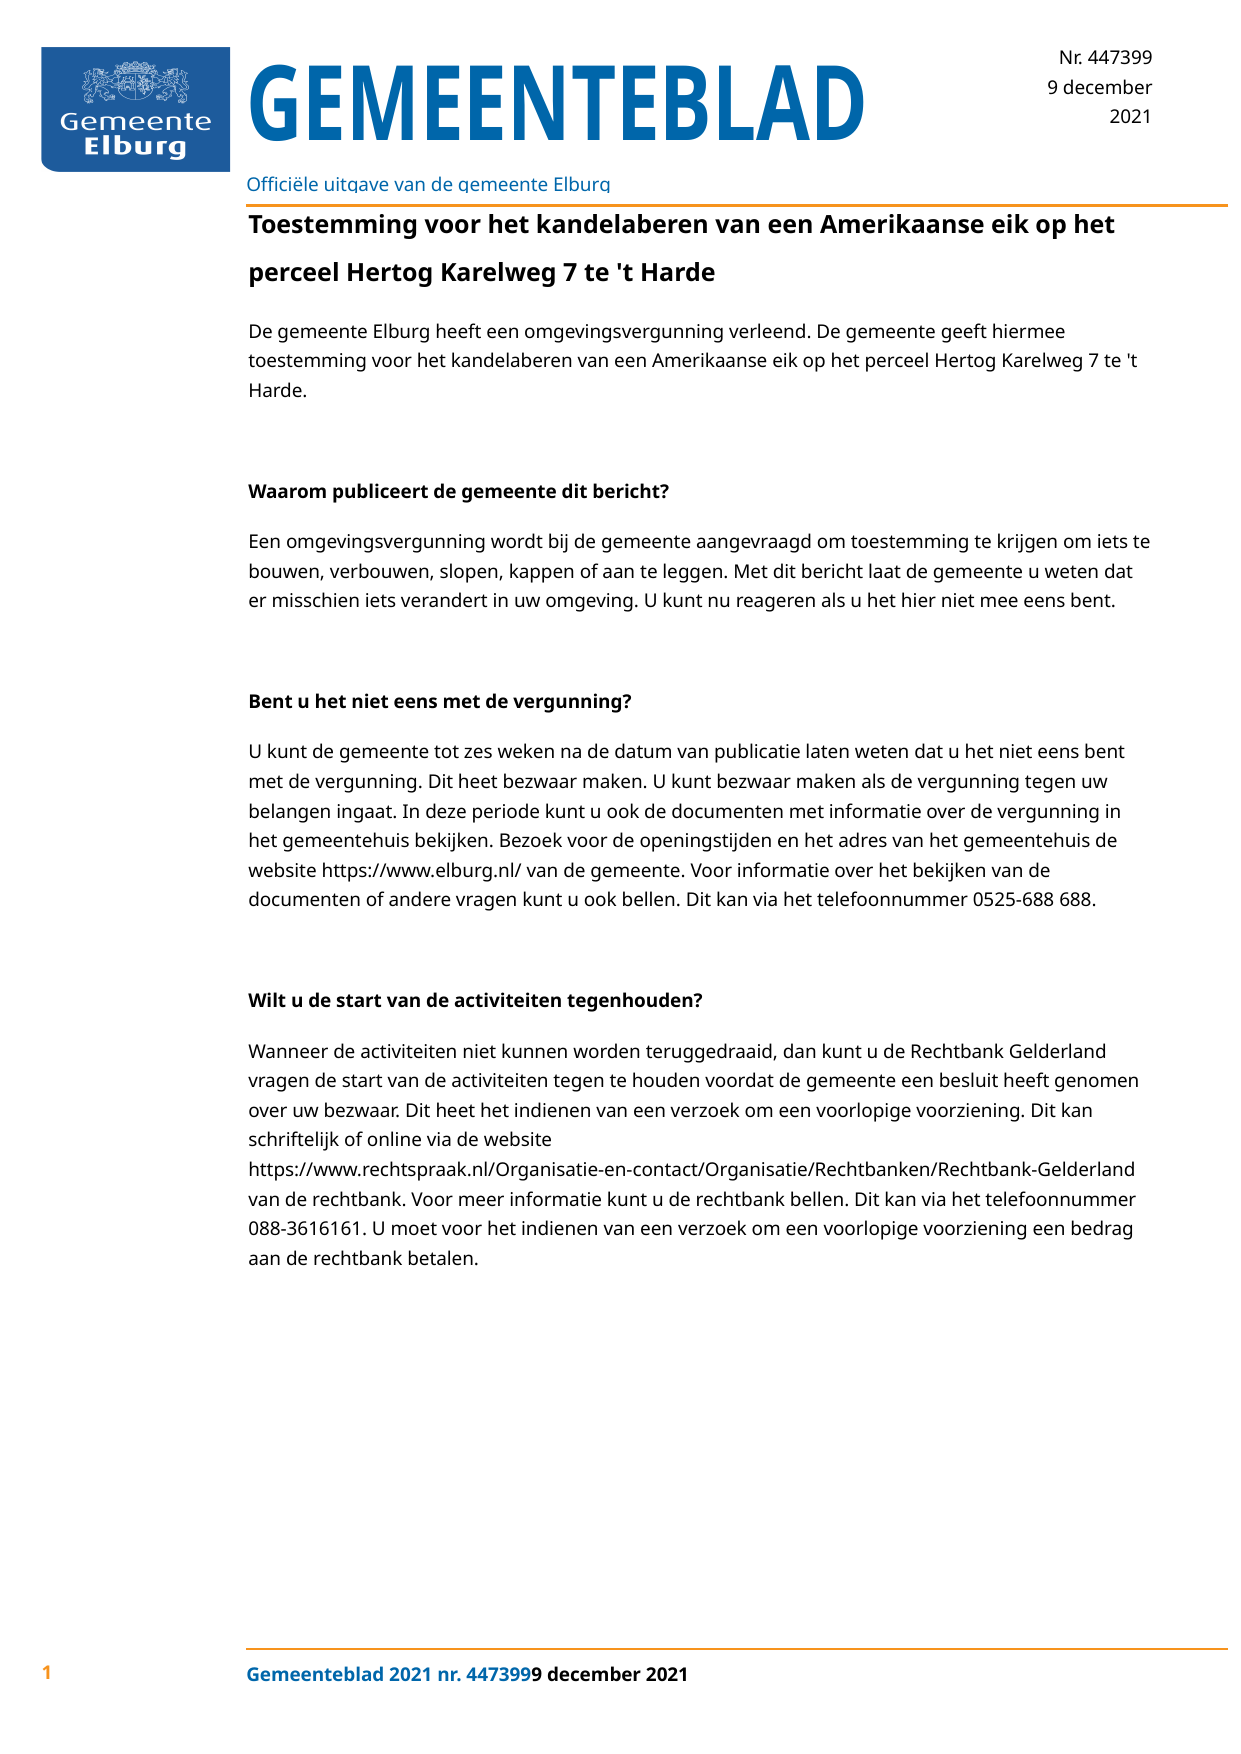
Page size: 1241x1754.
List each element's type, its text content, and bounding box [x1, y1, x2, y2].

text U kunt de gemeente tot zes weken na de datum van publicatie laten weten dat u het niet eens bent met de vergunning. Dit heet bezwaar maken. U kunt bezwaar maken als de vergunning tegen uw belangen ingaat. In deze periode kunt u ook de documenten met informatie over de vergunning in het gemeentehuis bekijken. Bezoek voor de openingstijden en het adres van het gemeentehuis de website https://www.elburg.nl/ van de gemeente. Voor informatie over het bekijken van de documenten of andere vragen kunt u ook bellen. Dit kan via het telefoonnummer 0525-688 688. [248, 739, 1152, 912]
text Waarom publiceert de gemeente dit bericht? [248, 478, 1152, 504]
text Bent u het niet eens met de vergunning? [248, 688, 1152, 714]
text Wanneer de activiteiten niet kunnen worden teruggedraaid, dan kunt u de Rechtbank Gelderland vragen de start van de activiteiten tegen te houden voordat de gemeente een besluit heeft genomen over uw bezwaar. Dit heet het indienen van een verzoek om een voorlopige voorziening. Dit kan schriftelijk of online via de website https://www.rechtspraak.nl/Organisatie-en-contact/Organisatie/Rechtbanken/Rechtbank-Gelderland van de rechtbank. Voor meer informatie kunt u de rechtbank bellen. Dit kan via het telefoonnummer 088-3616161. U moet voor het indienen van een verzoek om een voorlopige voorziening een bedrag aan de rechtbank betalen. [248, 1038, 1152, 1271]
text De gemeente Elburg heeft een omgevingsvergunning verleend. De gemeente geeft hiermee toestemming voor het kandelaberen van een Amerikaanse eik op het perceel Hertog Karelweg 7 te 't Harde. [248, 318, 1152, 403]
text Wilt u de start van de activiteiten tegenhouden? [248, 987, 1152, 1013]
text Toestemming voor het kandelaberen van een Amerikaanse eik op het perceel Hertog Karelweg 7 te 't Harde [248, 207, 1152, 288]
text Een omgevingsvergunning wordt bij de gemeente aangevraagd om toestemming te krijgen om iets te bouwen, verbouwen, slopen, kappen of aan te leggen. Met dit bericht laat de gemeente u weten dat er misschien iets verandert in uw omgeving. U kunt nu reageren als u het hier niet mee eens bent. [248, 528, 1152, 613]
picture [41, 47, 231, 172]
